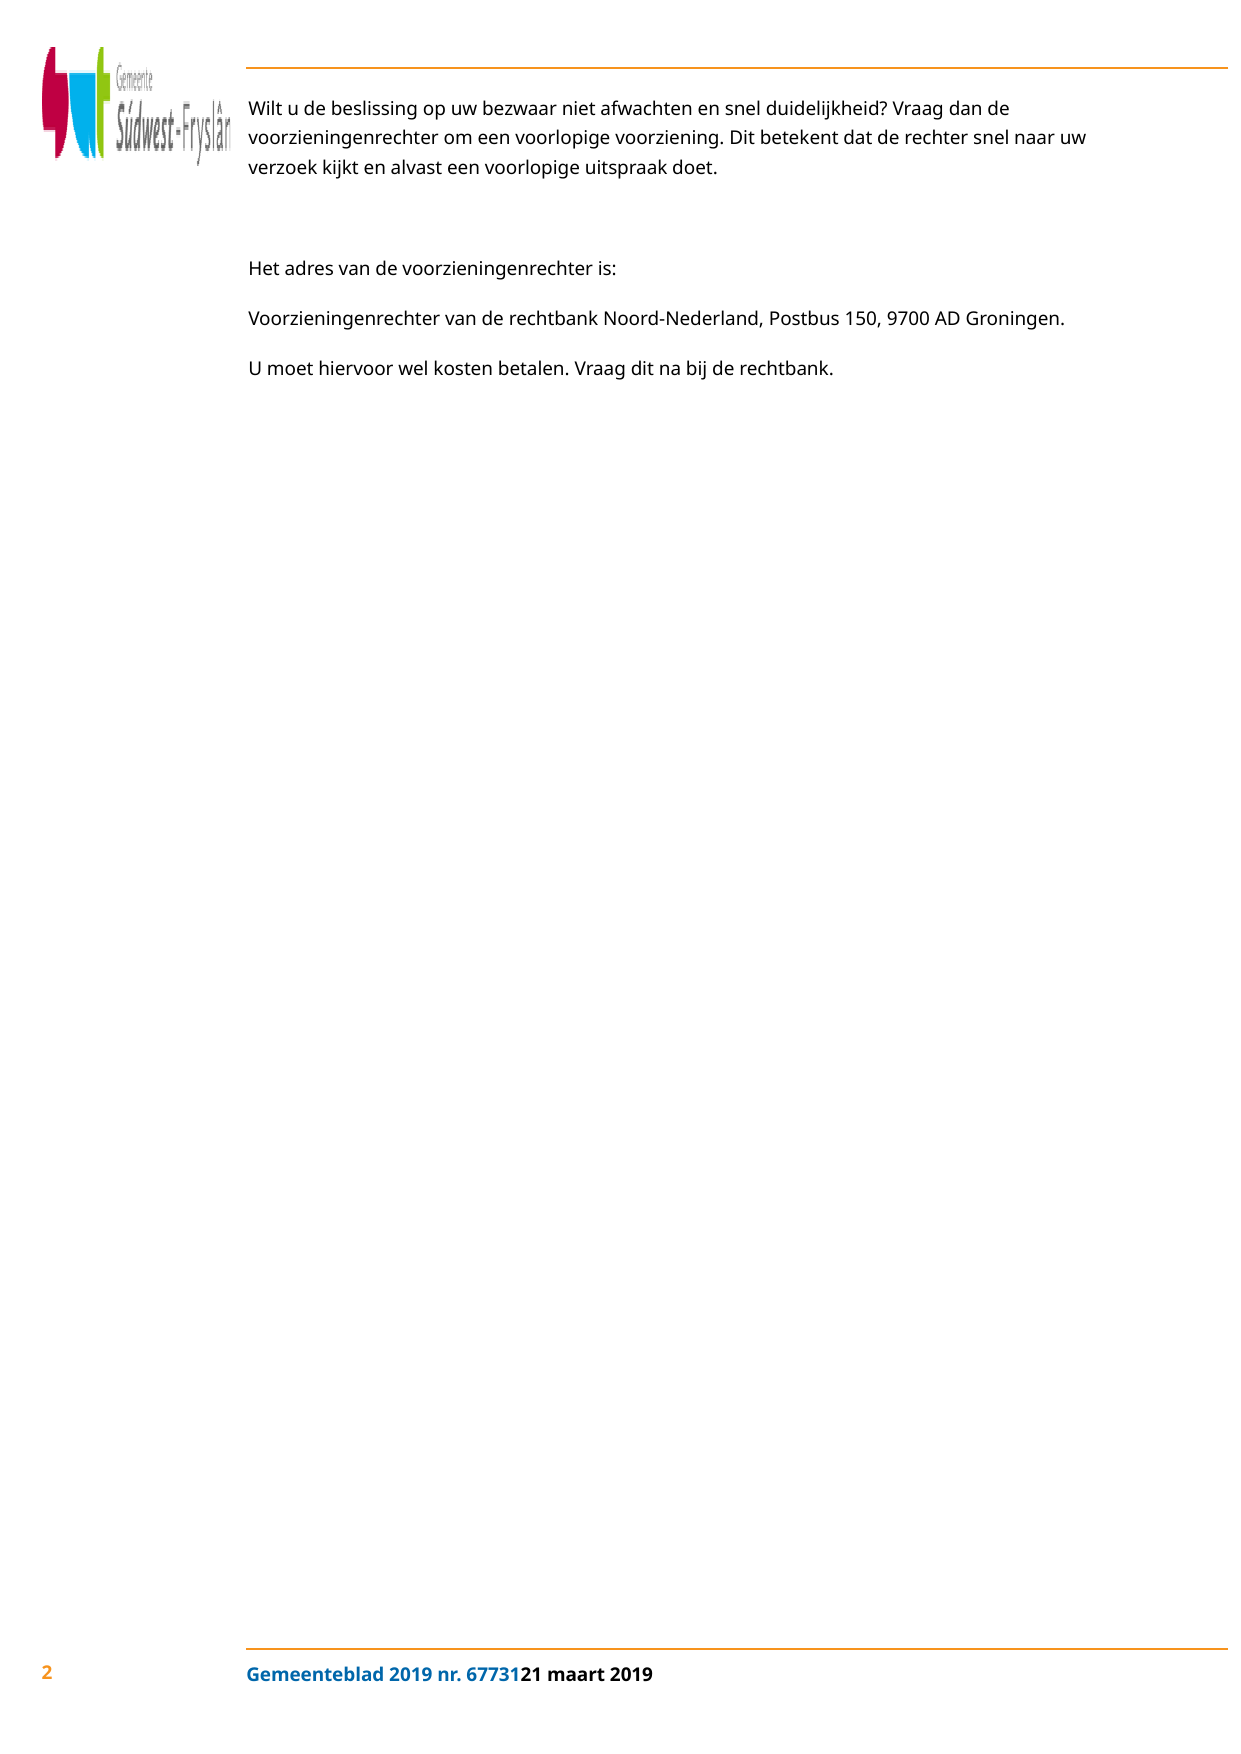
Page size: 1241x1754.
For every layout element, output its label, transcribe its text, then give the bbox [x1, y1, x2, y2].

text Voorzieningenrechter van de rechtbank Noord-Nederland, Postbus 150, 9700 AD Groningen. [248, 305, 1152, 331]
text Wilt u de beslissing op uw bezwaar niet afwachten en snel duidelijkheid? Vraag dan de voorzieningenrechter om een voorlopige voorziening. Dit betekent dat de rechter snel naar uw verzoek kijkt en alvast een voorlopige uitspraak doet. [248, 95, 1152, 180]
text Het adres van de voorzieningenrechter is: [248, 255, 1152, 281]
text U moet hiervoor wel kosten betalen. Vraag dit na bij de rechtbank. [248, 356, 1152, 381]
picture [41, 47, 231, 172]
